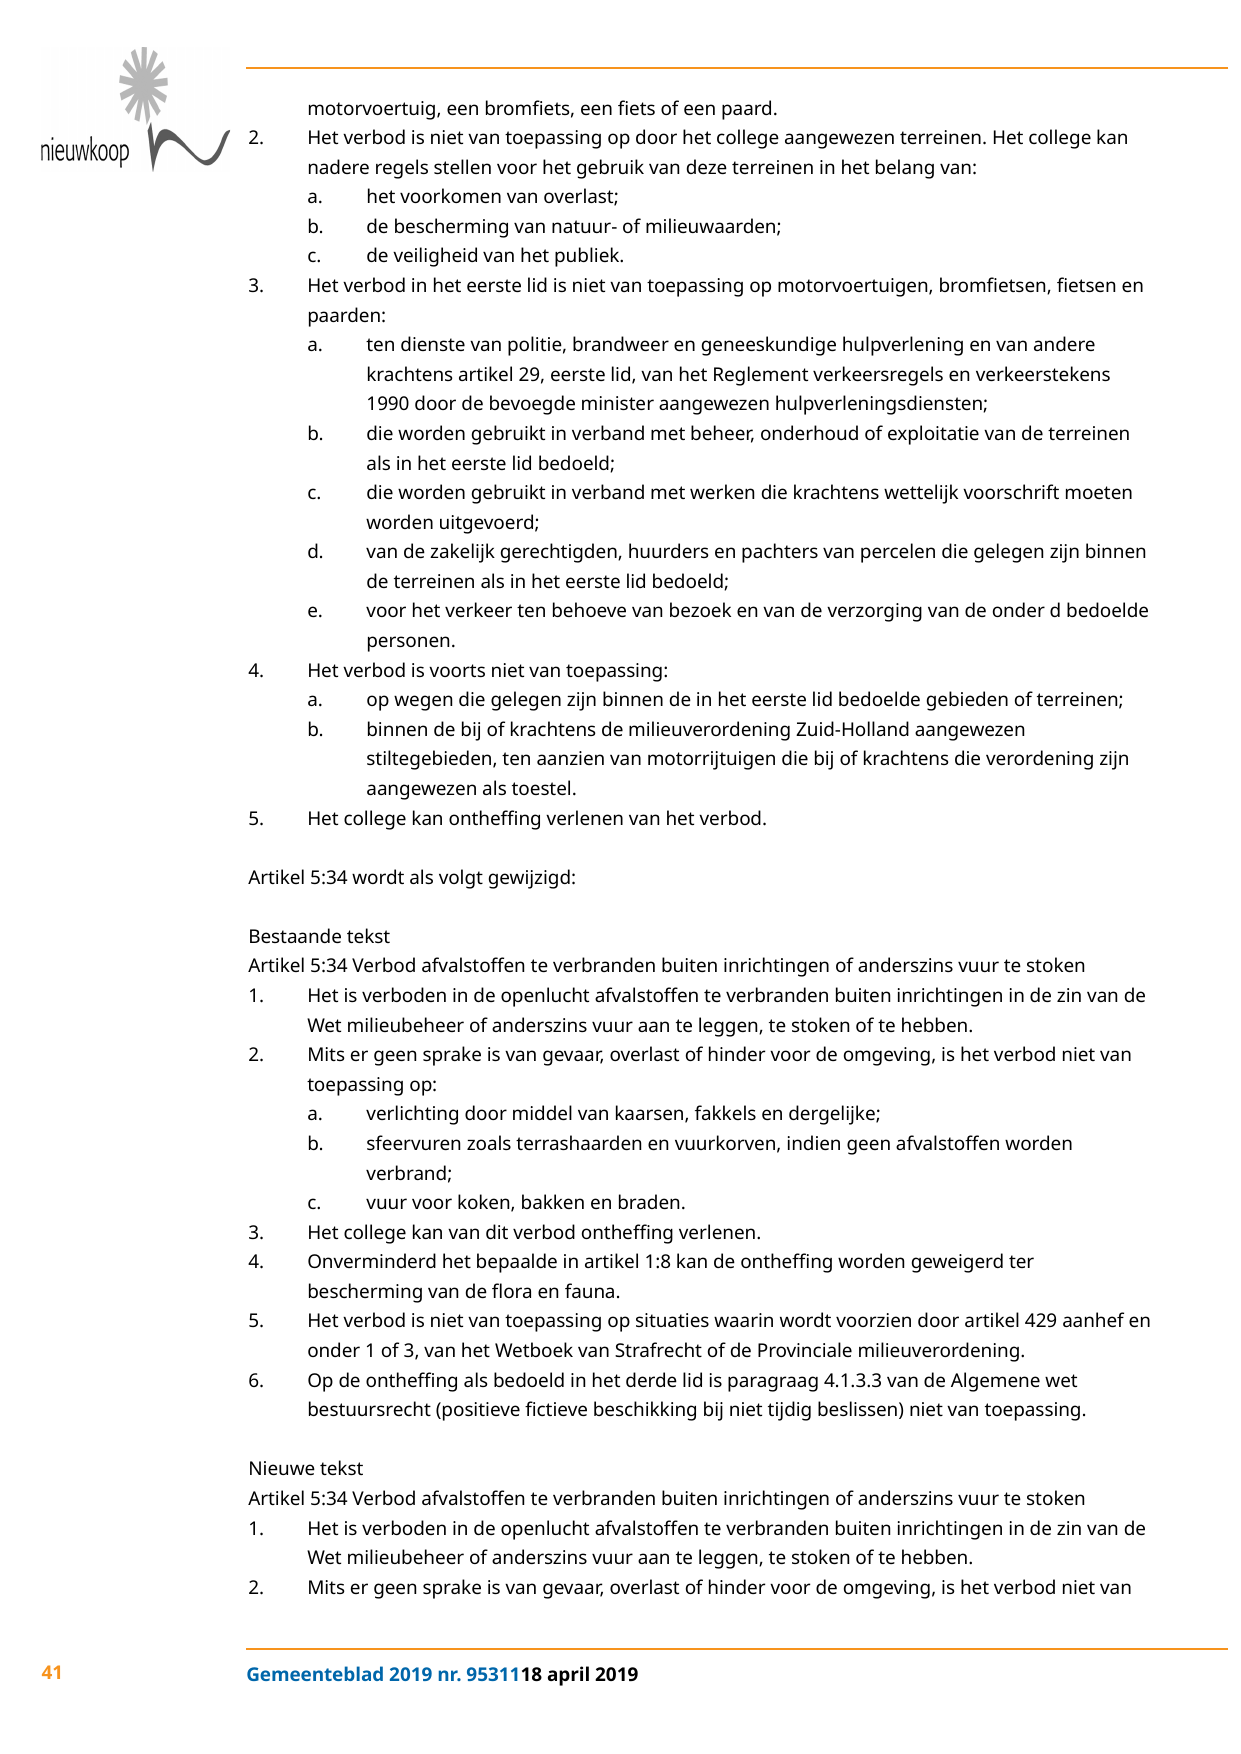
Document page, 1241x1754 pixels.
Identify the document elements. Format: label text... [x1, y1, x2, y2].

text Nieuwe tekst [248, 1456, 1152, 1481]
list Het college kan van dit verbod ontheffing verlenen. [248, 1219, 1152, 1245]
list de bescherming van natuur- of milieuwaarden; [307, 213, 1152, 239]
text Artikel 5:34 Verbod afvalstoffen te verbranden buiten inrichtingen of anderszins vuur te stoken [248, 953, 1152, 978]
list Het verbod is niet van toepassing op situaties waarin wordt voorzien door artikel 429 aanhef en onder 1 of 3, van het Wetboek van Strafrecht of de Provinciale milieuverordening. [248, 1308, 1152, 1363]
list die worden gebruikt in verband met beheer, onderhoud of exploitatie van de terreinen als in het eerste lid bedoeld; [307, 420, 1152, 476]
list Mits er geen sprake is van gevaar, overlast of hinder voor de omgeving, is het verbod niet van toepassing op: [248, 1041, 1152, 1097]
text Bestaande tekst [248, 923, 1152, 949]
list voor het verkeer ten behoeve van bezoek en van de verzorging van de onder d bedoelde personen. [307, 598, 1152, 653]
text Artikel 5:34 Verbod afvalstoffen te verbranden buiten inrichtingen of anderszins vuur te stoken [248, 1485, 1152, 1511]
list Op de ontheffing als bedoeld in het derde lid is paragraag 4.1.3.3 van de Algemene wet bestuursrecht (positieve fictieve beschikking bij niet tijdig beslissen) niet van toepassing. [248, 1367, 1152, 1422]
list binnen de bij of krachtens de milieuverordening Zuid-Holland aangewezen stiltegebieden, ten aanzien van motorrijtuigen die bij of krachtens die verordening zijn aangewezen als toestel. [307, 716, 1152, 801]
list ten dienste van politie, brandweer en geneeskundige hulpverlening en van andere krachtens artikel 29, eerste lid, van het Reglement verkeersregels en verkeerstekens 1990 door de bevoegde minister aangewezen hulpverleningsdiensten; [307, 331, 1152, 416]
list het voorkomen van overlast; [307, 183, 1152, 209]
list Het is verboden in de openlucht afvalstoffen te verbranden buiten inrichtingen in de zin van de Wet milieubeheer of anderszins vuur aan te leggen, te stoken of te hebben. [248, 982, 1152, 1038]
text Artikel 5:34 wordt als volgt gewijzigd: [248, 864, 1152, 890]
list Het is verboden in de openlucht afvalstoffen te verbranden buiten inrichtingen in de zin van de Wet milieubeheer of anderszins vuur aan te leggen, te stoken of te hebben. [248, 1515, 1152, 1570]
list die worden gebruikt in verband met werken die krachtens wettelijk voorschrift moeten worden uitgevoerd; [307, 479, 1152, 535]
list Het verbod is voorts niet van toepassing: [248, 657, 1152, 683]
list motorvoertuig, een bromfiets, een fiets of een paard. [248, 95, 1152, 121]
picture [41, 47, 231, 172]
list vuur voor koken, bakken en braden. [307, 1189, 1152, 1215]
list verlichting door middel van kaarsen, fakkels en dergelijke; [307, 1101, 1152, 1126]
list de veiligheid van het publiek. [307, 243, 1152, 268]
list sfeervuren zoals terrashaarden en vuurkorven, indien geen afvalstoffen worden verbrand; [307, 1130, 1152, 1186]
list Onverminderd het bepaalde in artikel 1:8 kan de ontheffing worden geweigerd ter bescherming van de flora en fauna. [248, 1248, 1152, 1304]
list Het verbod in het eerste lid is niet van toepassing op motorvoertuigen, bromfietsen, fietsen en paarden: [248, 272, 1152, 328]
list Mits er geen sprake is van gevaar, overlast of hinder voor de omgeving, is het verbod niet van [248, 1574, 1152, 1600]
list Het college kan ontheffing verlenen van het verbod. [248, 805, 1152, 831]
list van de zakelijk gerechtigden, huurders en pachters van percelen die gelegen zijn binnen de terreinen als in het eerste lid bedoeld; [307, 538, 1152, 594]
list op wegen die gelegen zijn binnen de in het eerste lid bedoelde gebieden of terreinen; [307, 686, 1152, 712]
list Het verbod is niet van toepassing op door het college aangewezen terreinen. Het college kan nadere regels stellen voor het gebruik van deze terreinen in het belang van: [248, 124, 1152, 180]
